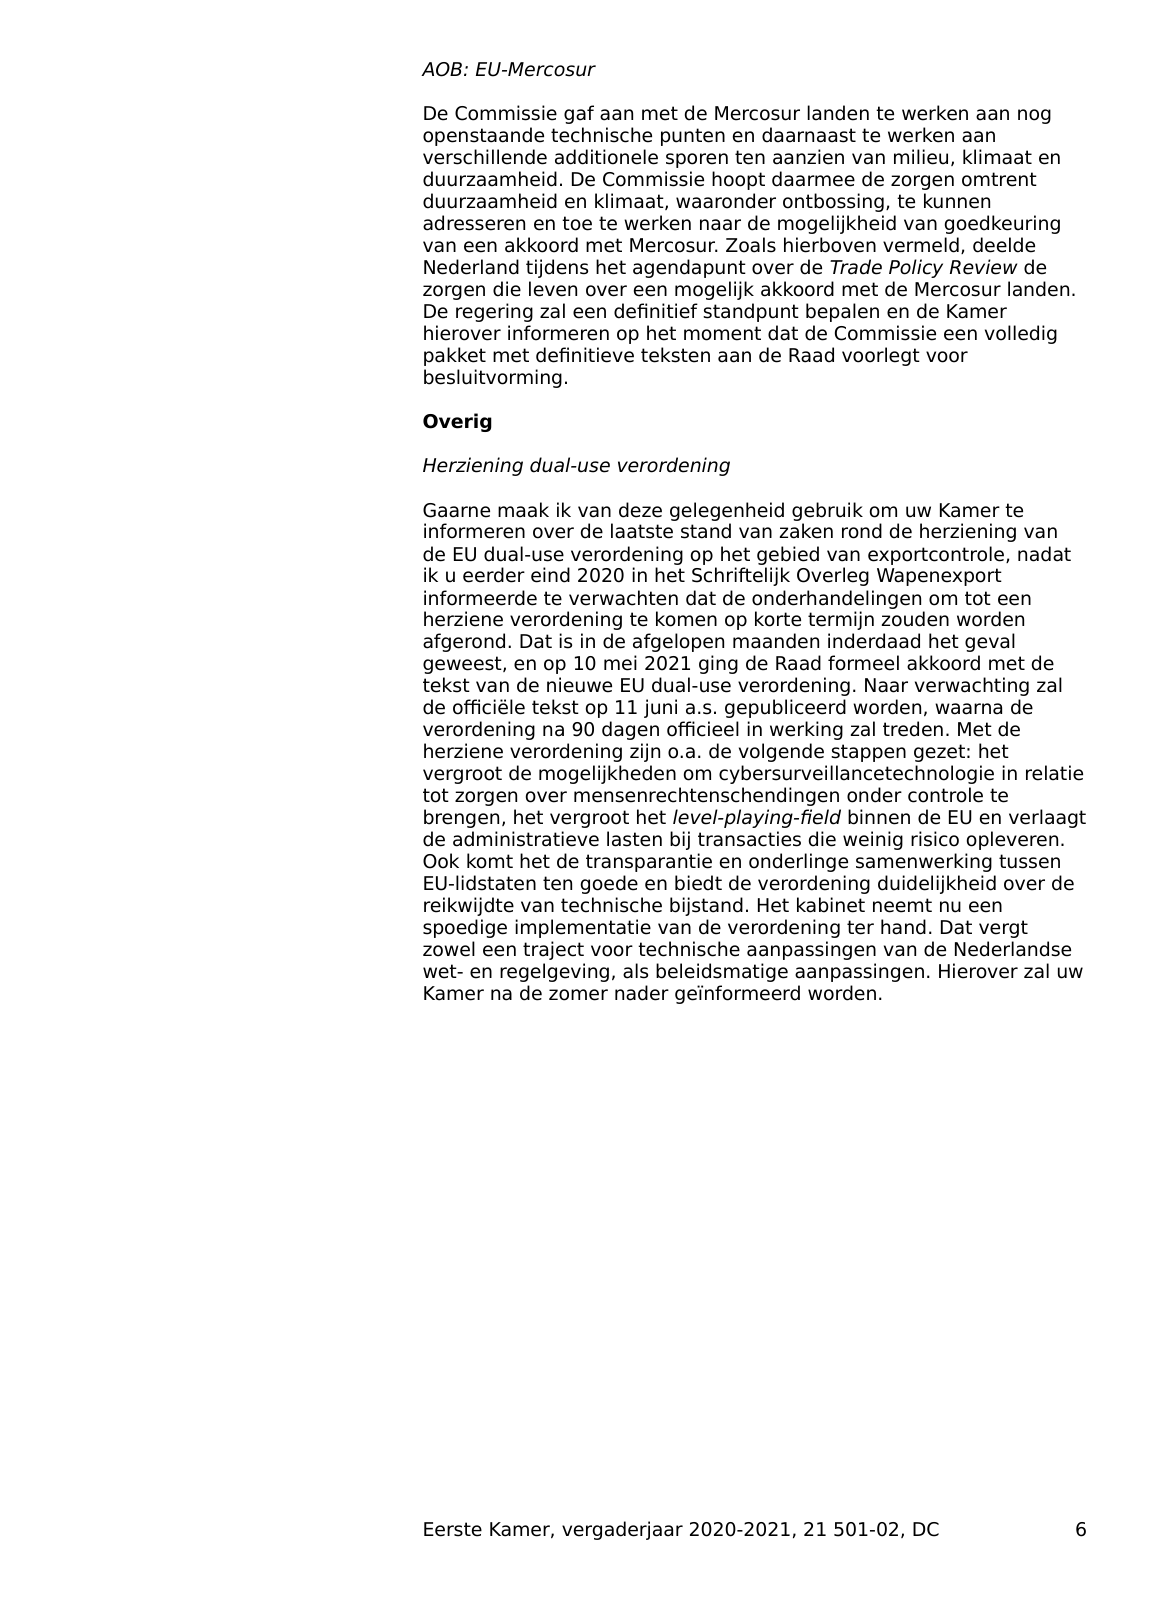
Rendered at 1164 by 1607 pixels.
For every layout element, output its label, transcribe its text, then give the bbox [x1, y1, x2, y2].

text Gaarne maak ik van deze gelegenheid gebruik om uw Kamer te informeren over de laatste stand van zaken rond de herziening van de EU dual-use verordening op het gebied van exportcontrole, nadat ik u eerder eind 2020 in het Schriftelijk Overleg Wapenexport informeerde te verwachten dat de onderhandelingen om tot een herziene verordening te komen op korte termijn zouden worden afgerond. Dat is in de afgelopen maanden inderdaad het geval geweest, en op 10 mei 2021 ging de Raad formeel akkoord met de tekst van de nieuwe EU dual-use verordening. Naar verwachting zal de officiële tekst op 11 juni a.s. gepubliceerd worden, waarna de verordening na 90 dagen officieel in werking zal treden. Met de herziene verordening zijn o.a. de volgende stappen gezet: het vergroot de mogelijkheden om cybersurveillancetechnologie in relatie tot zorgen over mensenrechtenschendingen onder controle te brengen, het vergroot het level-playing-field binnen de EU en verlaagt de administratieve lasten bij transacties die weinig risico opleveren. Ook komt het de transparantie en onderlinge samenwerking tussen EU-lidstaten ten goede en biedt de verordening duidelijkheid over de reikwijdte van technische bijstand. Het kabinet neemt nu een spoedige implementatie van de verordening ter hand. Dat vergt zowel een traject voor technische aanpassingen van de Nederlandse wet- en regelgeving, als beleidsmatige aanpassingen. Hierover zal uw Kamer na de zomer nader geïnformeerd worden. [422, 499, 1087, 1005]
subtitle AOB: EU-Mercosur [422, 59, 1087, 81]
text De Commissie gaf aan met de Mercosur landen te werken aan nog openstaande technische punten en daarnaast te werken aan verschillende additionele sporen ten aanzien van milieu, klimaat en duurzaamheid. De Commissie hoopt daarmee de zorgen omtrent duurzaamheid en klimaat, waaronder ontbossing, te kunnen adresseren en toe te werken naar de mogelijkheid van goedkeuring van een akkoord met Mercosur. Zoals hierboven vermeld, deelde Nederland tijdens het agendapunt over de Trade Policy Review de zorgen die leven over een mogelijk akkoord met de Mercosur landen. De regering zal een definitief standpunt bepalen en de Kamer hierover informeren op het moment dat de Commissie een volledig pakket met definitieve teksten aan de Raad voorlegt voor besluitvorming. [422, 103, 1087, 389]
subtitle Overig [422, 411, 1087, 433]
subtitle Herziening dual-use verordening [422, 455, 1087, 477]
